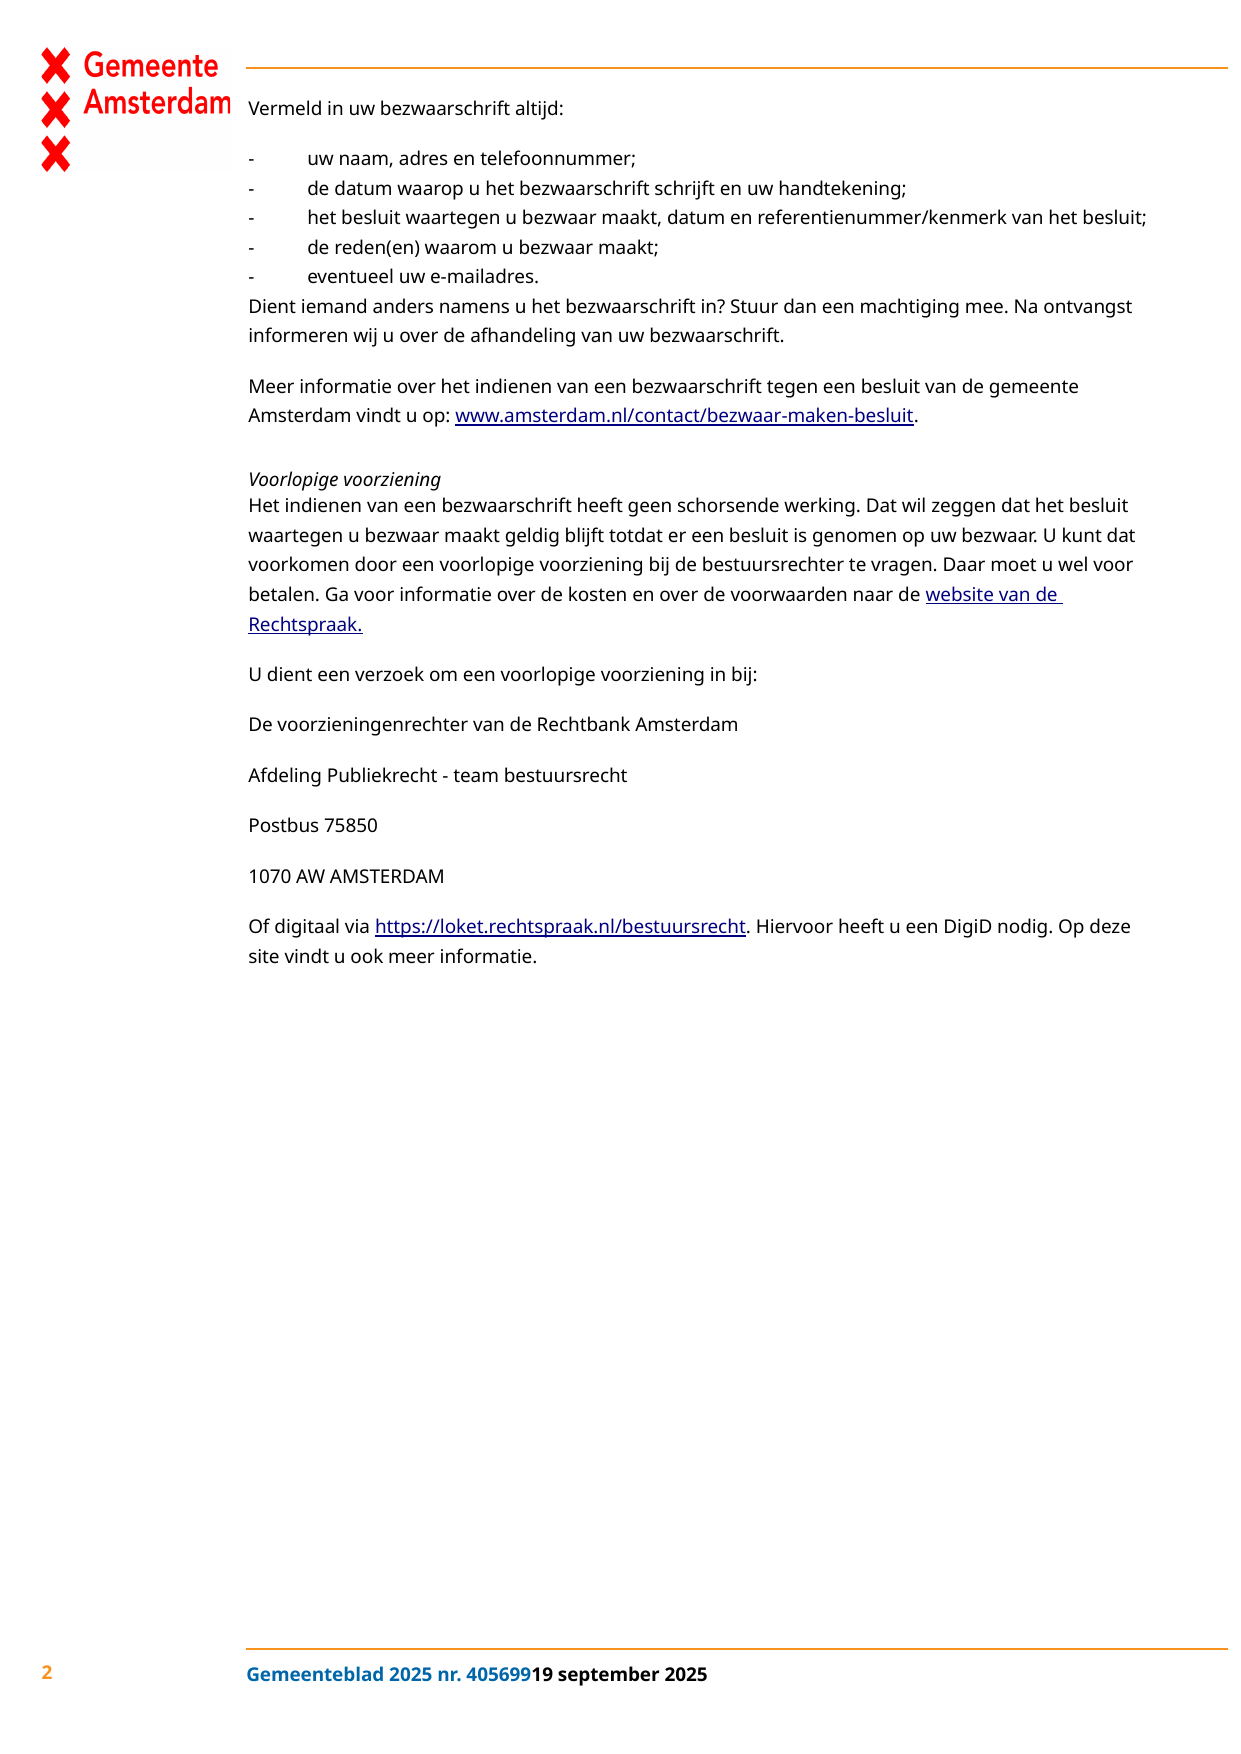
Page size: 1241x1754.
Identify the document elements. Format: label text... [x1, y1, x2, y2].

text Dient iemand anders namens u het bezwaarschrift in? Stuur dan een machtiging mee. Na ontvangst informeren wij u over de afhandeling van uw bezwaarschrift. [248, 293, 1152, 348]
text Vermeld in uw bezwaarschrift altijd: [248, 95, 1152, 121]
text De voorzieningenrechter van de Rechtbank Amsterdam [248, 712, 1152, 737]
list de reden(en) waarom u bezwaar maakt; [248, 234, 1152, 260]
text Het indienen van een bezwaarschrift heeft geen schorsende werking. Dat wil zeggen dat het besluit waartegen u bezwaar maakt geldig blijft totdat er een besluit is genomen op uw bezwaar. U kunt dat voorkomen door een voorlopige voorziening bij de bestuursrechter te vragen. Daar moet u wel voor betalen. Ga voor informatie over de kosten en over de voorwaarden naar de website van de Rechtspraak. [248, 492, 1152, 636]
text Afdeling Publiekrecht - team bestuursrecht [248, 762, 1152, 788]
list de datum waarop u het bezwaarschrift schrijft en uw handtekening; [248, 175, 1152, 201]
text 1070 AW AMSTERDAM [248, 863, 1152, 888]
list uw naam, adres en telefoonnummer; [248, 145, 1152, 171]
list het besluit waartegen u bezwaar maakt, datum en referentienummer/kenmerk van het besluit; [248, 204, 1152, 230]
text Postbus 75850 [248, 812, 1152, 838]
picture [41, 47, 231, 172]
text Voorlopige voorziening [248, 467, 1152, 492]
text Meer informatie over het indienen van een bezwaarschrift tegen een besluit van de gemeente Amsterdam vindt u op: www.amsterdam.nl/contact/bezwaar-maken-besluit. [248, 373, 1152, 428]
text U dient een verzoek om een voorlopige voorziening in bij: [248, 661, 1152, 687]
text Of digitaal via https://loket.rechtspraak.nl/bestuursrecht. Hiervoor heeft u een DigiD nodig. Op deze site vindt u ook meer informatie. [248, 913, 1152, 968]
list eventueel uw e-mailadres. [248, 263, 1152, 289]
